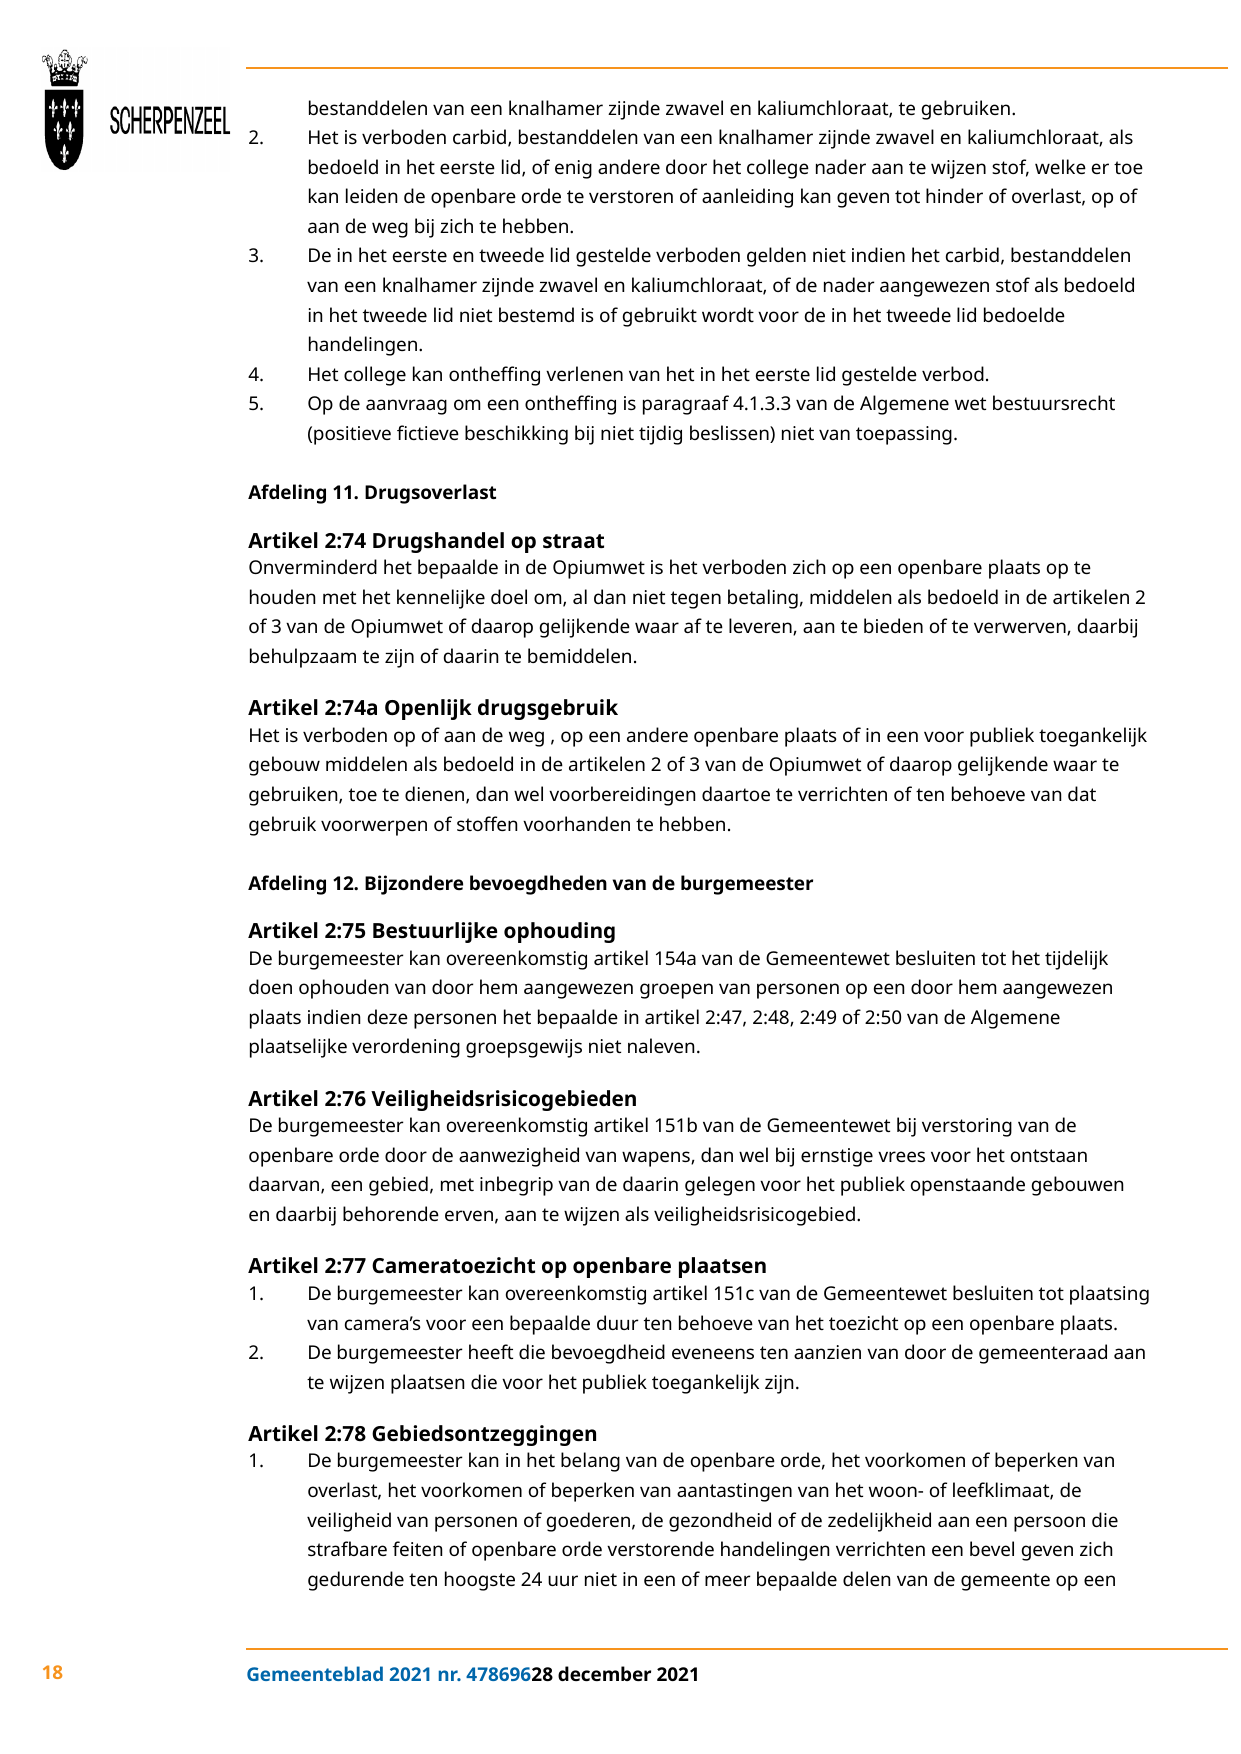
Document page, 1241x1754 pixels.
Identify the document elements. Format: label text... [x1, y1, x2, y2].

text Artikel 2:74a Openlijk drugsgebruik [248, 693, 1152, 722]
list De burgemeester kan overeenkomstig artikel 151c van de Gemeentewet besluiten tot plaatsing van camera’s voor een bepaalde duur ten behoeve van het toezicht op een openbare plaats. [248, 1280, 1152, 1335]
list De burgemeester heeft die bevoegdheid eveneens ten aanzien van door de gemeenteraad aan te wijzen plaatsen die voor het publiek toegankelijk zijn. [248, 1339, 1152, 1394]
list Op de aanvraag om een ontheffing is paragraaf 4.1.3.3 van de Algemene wet bestuursrecht (positieve fictieve beschikking bij niet tijdig beslissen) niet van toepassing. [248, 391, 1152, 446]
text De burgemeester kan overeenkomstig artikel 151b van de Gemeentewet bij verstoring van de openbare orde door de aanwezigheid van wapens, dan wel bij ernstige vrees voor het ontstaan daarvan, een gebied, met inbegrip van de daarin gelegen voor het publiek openstaande gebouwen en daarbij behorende erven, aan te wijzen als veiligheidsrisicogebied. [248, 1112, 1152, 1227]
text Onverminderd het bepaalde in de Opiumwet is het verboden zich op een openbare plaats op te houden met het kennelijke doel om, al dan niet tegen betaling, middelen als bedoeld in de artikelen 2 of 3 van de Opiumwet of daarop gelijkende waar af te leveren, aan te bieden of te verwerven, daarbij behulpzaam te zijn of daarin te bemiddelen. [248, 554, 1152, 669]
text Afdeling 11. Drugsoverlast [248, 479, 1152, 505]
picture [41, 47, 231, 172]
text De burgemeester kan overeenkomstig artikel 154a van de Gemeentewet besluiten tot het tijdelijk doen ophouden van door hem aangewezen groepen van personen op een door hem aangewezen plaats indien deze personen het bepaalde in artikel 2:47, 2:48, 2:49 of 2:50 van de Algemene plaatselijke verordening groepsgewijs niet naleven. [248, 945, 1152, 1059]
text Artikel 2:74 Drugshandel op straat [248, 526, 1152, 554]
list bestanddelen van een knalhamer zijnde zwavel en kaliumchloraat, te gebruiken. [248, 95, 1152, 121]
text Artikel 2:78 Gebiedsontzeggingen [248, 1419, 1152, 1448]
text Artikel 2:76 Veiligheidsrisicogebieden [248, 1084, 1152, 1112]
text Artikel 2:77 Cameratoezicht op openbare plaatsen [248, 1252, 1152, 1280]
text Afdeling 12. Bijzondere bevoegdheden van de burgemeester [248, 870, 1152, 896]
list De burgemeester kan in het belang van de openbare orde, het voorkomen of beperken van overlast, het voorkomen of beperken van aantastingen van het woon- of leefklimaat, de veiligheid van personen of goederen, de gezondheid of de zedelijkheid aan een persoon die strafbare feiten of openbare orde verstorende handelingen verrichten een bevel geven zich gedurende ten hoogste 24 uur niet in een of meer bepaalde delen van de gemeente op een [248, 1448, 1152, 1592]
list Het is verboden carbid, bestanddelen van een knalhamer zijnde zwavel en kaliumchloraat, als bedoeld in het eerste lid, of enig andere door het college nader aan te wijzen stof, welke er toe kan leiden de openbare orde te verstoren of aanleiding kan geven tot hinder of overlast, op of aan de weg bij zich te hebben. [248, 124, 1152, 239]
list De in het eerste en tweede lid gestelde verboden gelden niet indien het carbid, bestanddelen van een knalhamer zijnde zwavel en kaliumchloraat, of de nader aangewezen stof als bedoeld in het tweede lid niet bestemd is of gebruikt wordt voor de in het tweede lid bedoelde handelingen. [248, 243, 1152, 357]
text Artikel 2:75 Bestuurlijke ophouding [248, 916, 1152, 945]
list Het college kan ontheffing verlenen van het in het eerste lid gestelde verbod. [248, 361, 1152, 387]
text Het is verboden op of aan de weg , op een andere openbare plaats of in een voor publiek toegankelijk gebouw middelen als bedoeld in de artikelen 2 of 3 van de Opiumwet of daarop gelijkende waar te gebruiken, toe te dienen, dan wel voorbereidingen daartoe te verrichten of ten behoeve van dat gebruik voorwerpen of stoffen voorhanden te hebben. [248, 722, 1152, 836]
